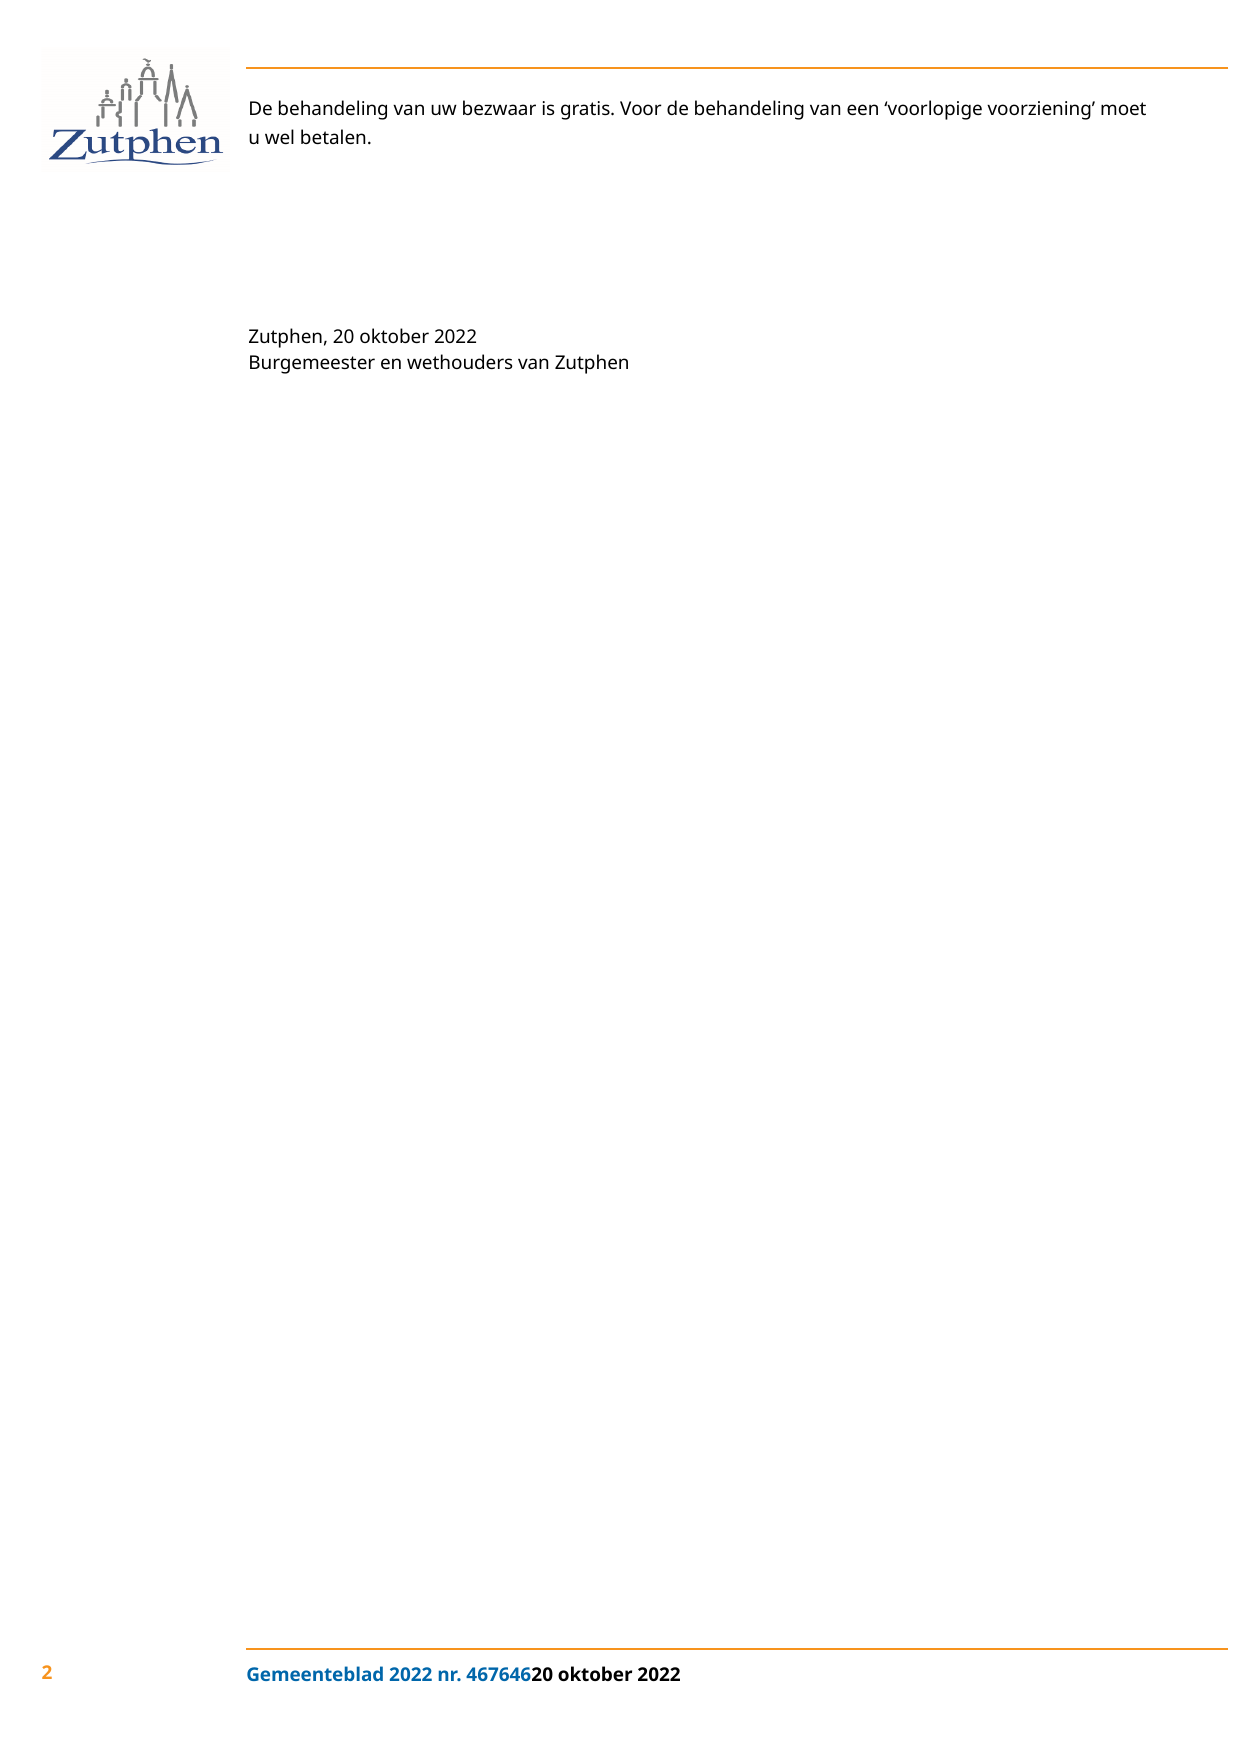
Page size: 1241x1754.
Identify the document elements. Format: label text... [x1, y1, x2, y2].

text Burgemeester en wethouders van Zutphen [248, 349, 1152, 375]
text De behandeling van uw bezwaar is gratis. Voor de behandeling van een ‘voorlopige voorziening’ moet u wel betalen. [248, 95, 1152, 150]
picture [41, 47, 231, 172]
text Zutphen, 20 oktober 2022 [248, 323, 1152, 349]
